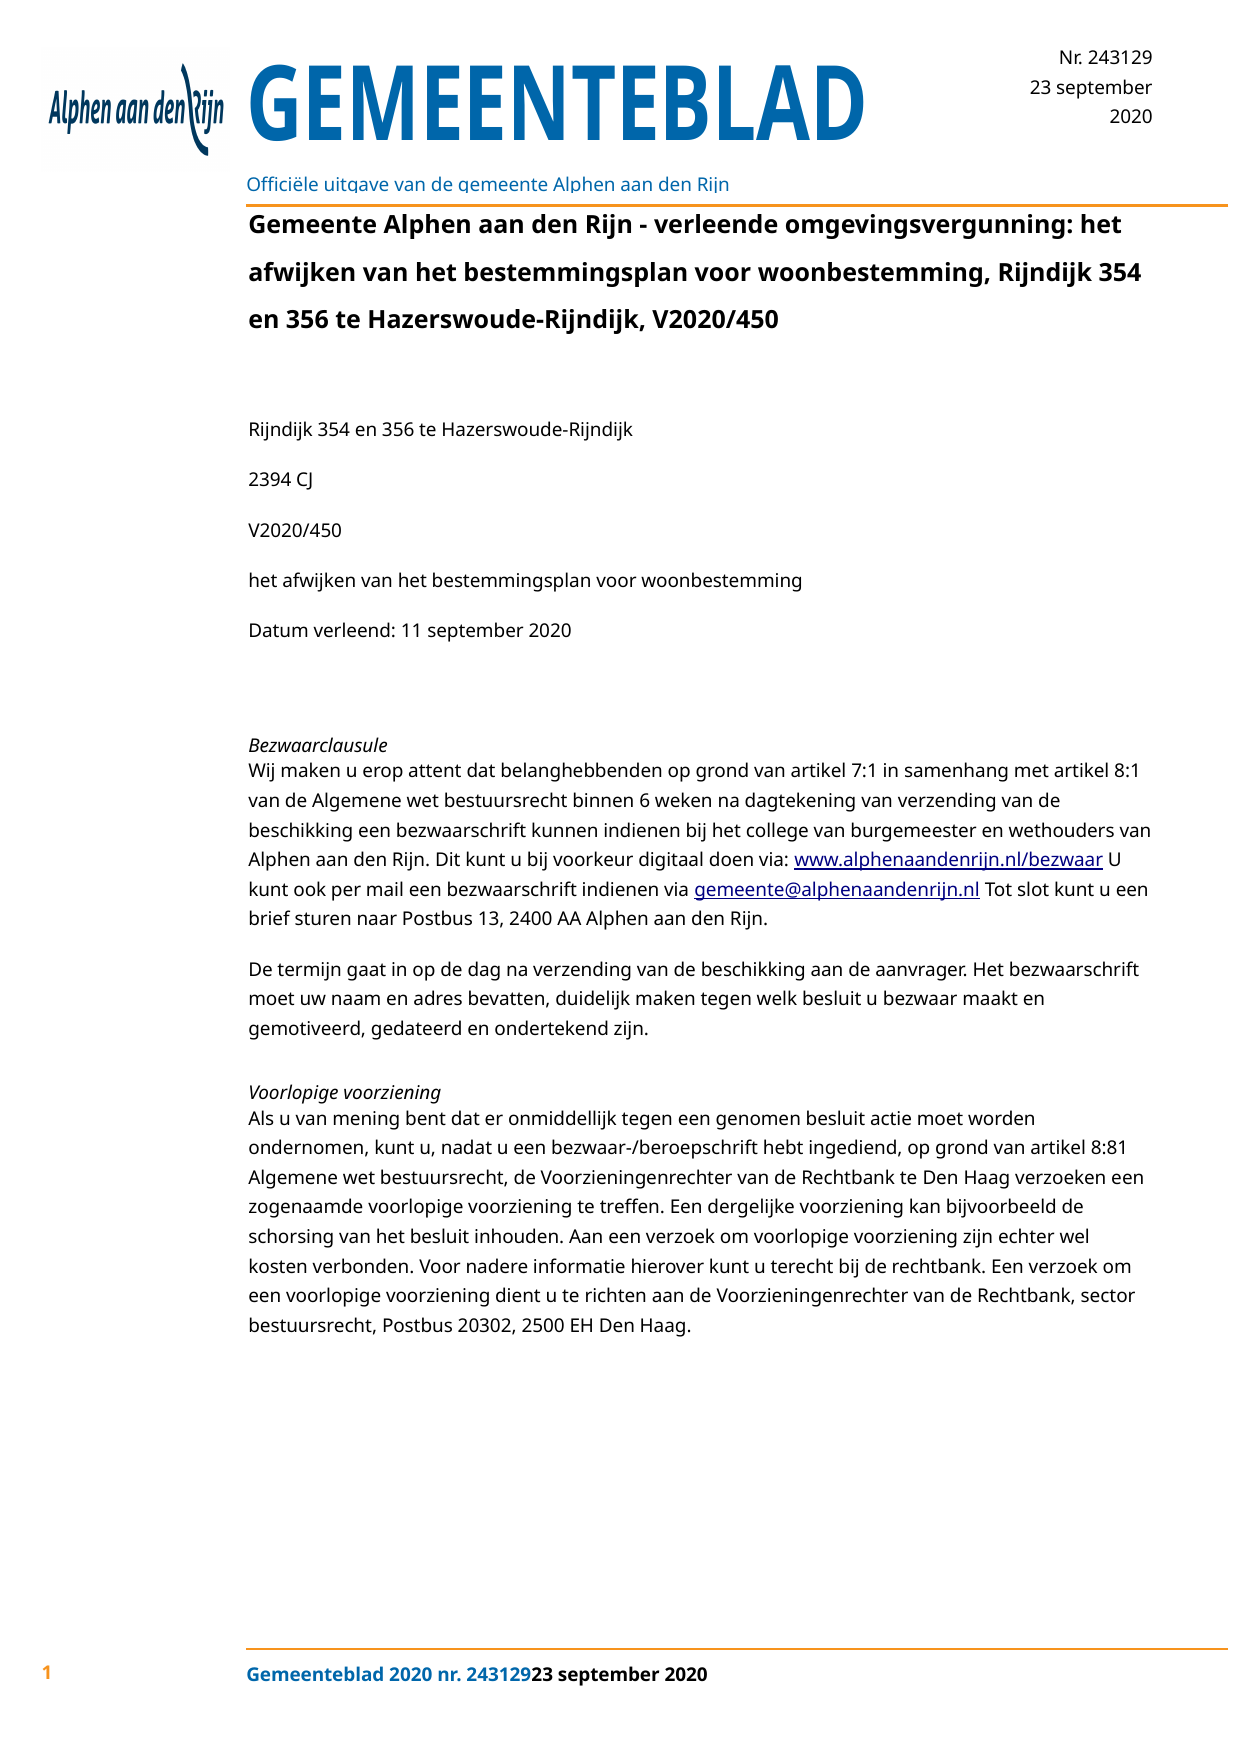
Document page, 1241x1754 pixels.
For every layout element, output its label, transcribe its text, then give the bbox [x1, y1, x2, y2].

picture [41, 47, 231, 172]
text Wij maken u erop attent dat belanghebbenden op grond van artikel 7:1 in samenhang met artikel 8:1 van de Algemene wet bestuursrecht binnen 6 weken na dagtekening van verzending van de beschikking een bezwaarschrift kunnen indienen bij het college van burgemeester en wethouders van Alphen aan den Rijn. Dit kunt u bij voorkeur digitaal doen via: www.alphenaandenrijn.nl/bezwaar U kunt ook per mail een bezwaarschrift indienen via gemeente@alphenaandenrijn.nl Tot slot kunt u een brief sturen naar Postbus 13, 2400 AA Alphen aan den Rijn. [248, 758, 1152, 931]
text het afwijken van het bestemmingsplan voor woonbestemming [248, 567, 1152, 593]
text Als u van mening bent dat er onmiddellijk tegen een genomen besluit actie moet worden ondernomen, kunt u, nadat u een bezwaar-/beroepschrift hebt ingediend, op grond van artikel 8:81 Algemene wet bestuursrecht, de Voorzieningenrechter van de Rechtbank te Den Haag verzoeken een zogenaamde voorlopige voorziening te treffen. Een dergelijke voorziening kan bijvoorbeeld de schorsing van het besluit inhouden. Aan een verzoek om voorlopige voorziening zijn echter wel kosten verbonden. Voor nadere informatie hierover kunt u terecht bij de rechtbank. Een verzoek om een voorlopige voorziening dient u te richten aan de Voorzieningenrechter van de Rechtbank, sector bestuursrecht, Postbus 20302, 2500 EH Den Haag. [248, 1105, 1152, 1338]
text Voorlopige voorziening [248, 1079, 1152, 1105]
text 2394 CJ [248, 466, 1152, 492]
text V2020/450 [248, 517, 1152, 542]
text Datum verleend: 11 september 2020 [248, 618, 1152, 643]
text Rijndijk 354 en 356 te Hazerswoude-Rijndijk [248, 416, 1152, 442]
text Bezwaarclausule [248, 732, 1152, 758]
text De termijn gaat in op de dag na verzending van de beschikking aan de aanvrager. Het bezwaarschrift moet uw naam en adres bevatten, duidelijk maken tegen welk besluit u bezwaar maakt en gemotiveerd, gedateerd en ondertekend zijn. [248, 956, 1152, 1041]
text Gemeente Alphen aan den Rijn - verleende omgevingsvergunning: het afwijken van het bestemmingsplan voor woonbestemming, Rijndijk 354 en 356 te Hazerswoude-Rijndijk, V2020/450 [248, 207, 1152, 336]
